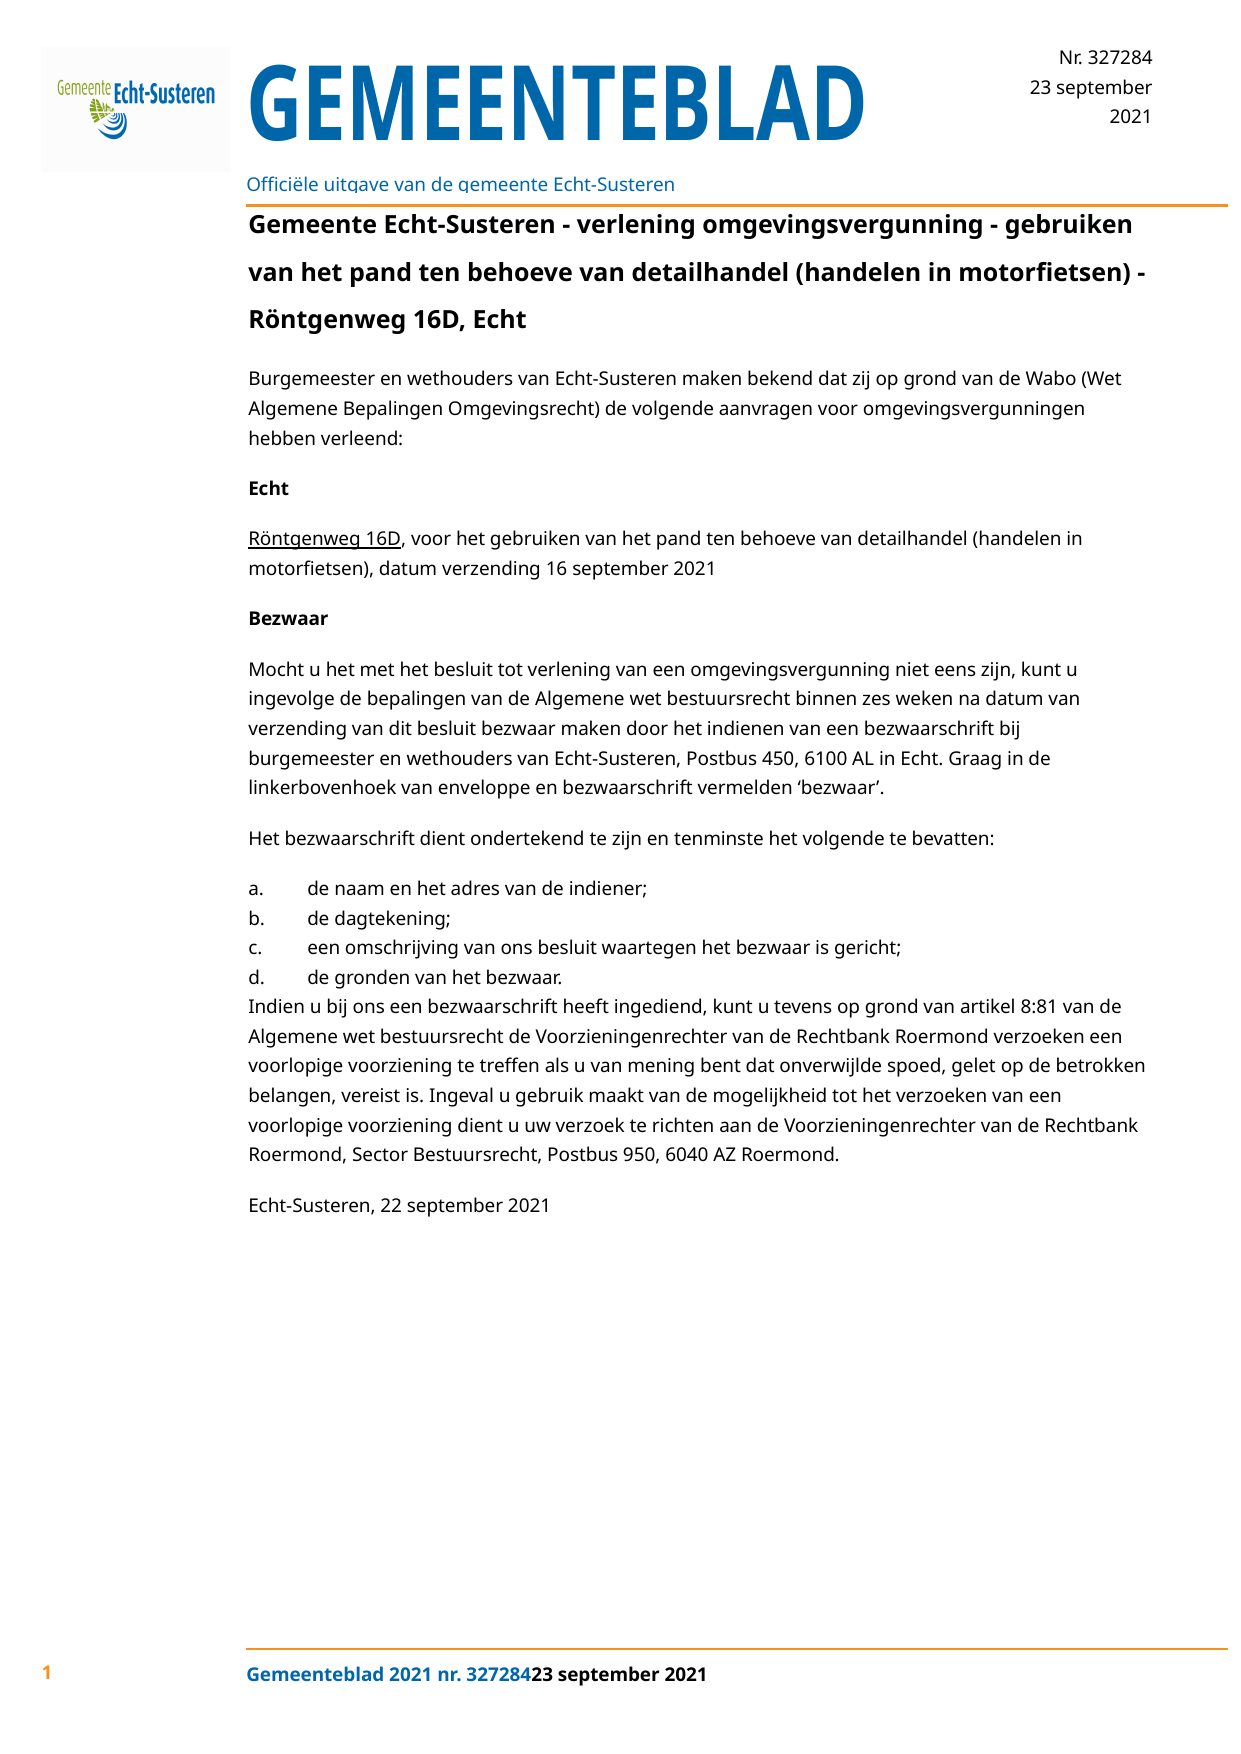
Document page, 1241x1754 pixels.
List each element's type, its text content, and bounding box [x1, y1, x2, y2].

list de gronden van het bezwaar. [248, 964, 1152, 989]
picture [41, 47, 231, 172]
text Het bezwaarschrift dient ondertekend te zijn en tenminste het volgende te bevatten: [248, 825, 1152, 850]
text Gemeente Echt-Susteren - verlening omgevingsvergunning - gebruiken van het pand ten behoeve van detailhandel (handelen in motorfietsen) - Röntgenweg 16D, Echt [248, 207, 1152, 336]
text Mocht u het met het besluit tot verlening van een omgevingsvergunning niet eens zijn, kunt u ingevolge de bepalingen van de Algemene wet bestuursrecht binnen zes weken na datum van verzending van dit besluit bezwaar maken door het indienen van een bezwaarschrift bij burgemeester en wethouders van Echt-Susteren, Postbus 450, 6100 AL in Echt. Graag in de linkerbovenhoek van enveloppe en bezwaarschrift vermelden ‘bezwaar’. [248, 656, 1152, 800]
text Indien u bij ons een bezwaarschrift heeft ingediend, kunt u tevens op grond van artikel 8:81 van de Algemene wet bestuursrecht de Voorzieningenrechter van de Rechtbank Roermond verzoeken een voorlopige voorziening te treffen als u van mening bent dat onverwijlde spoed, gelet op de betrokken belangen, vereist is. Ingeval u gebruik maakt van de mogelijkheid tot het verzoeken van een voorlopige voorziening dient u uw verzoek te richten aan de Voorzieningenrechter van de Rechtbank Roermond, Sector Bestuursrecht, Postbus 950, 6040 AZ Roermond. [248, 993, 1152, 1167]
list de dagtekening; [248, 905, 1152, 930]
list de naam en het adres van de indiener; [248, 875, 1152, 901]
text Röntgenweg 16D, voor het gebruiken van het pand ten behoeve van detailhandel (handelen in motorfietsen), datum verzending 16 september 2021 [248, 526, 1152, 581]
list een omschrijving van ons besluit waartegen het bezwaar is gericht; [248, 934, 1152, 960]
text Echt [248, 475, 1152, 501]
text Echt-Susteren, 22 september 2021 [248, 1192, 1152, 1217]
text Bezwaar [248, 606, 1152, 631]
text Burgemeester en wethouders van Echt-Susteren maken bekend dat zij op grond van de Wabo (Wet Algemene Bepalingen Omgevingsrecht) de volgende aanvragen voor omgevingsvergunningen hebben verleend: [248, 366, 1152, 450]
